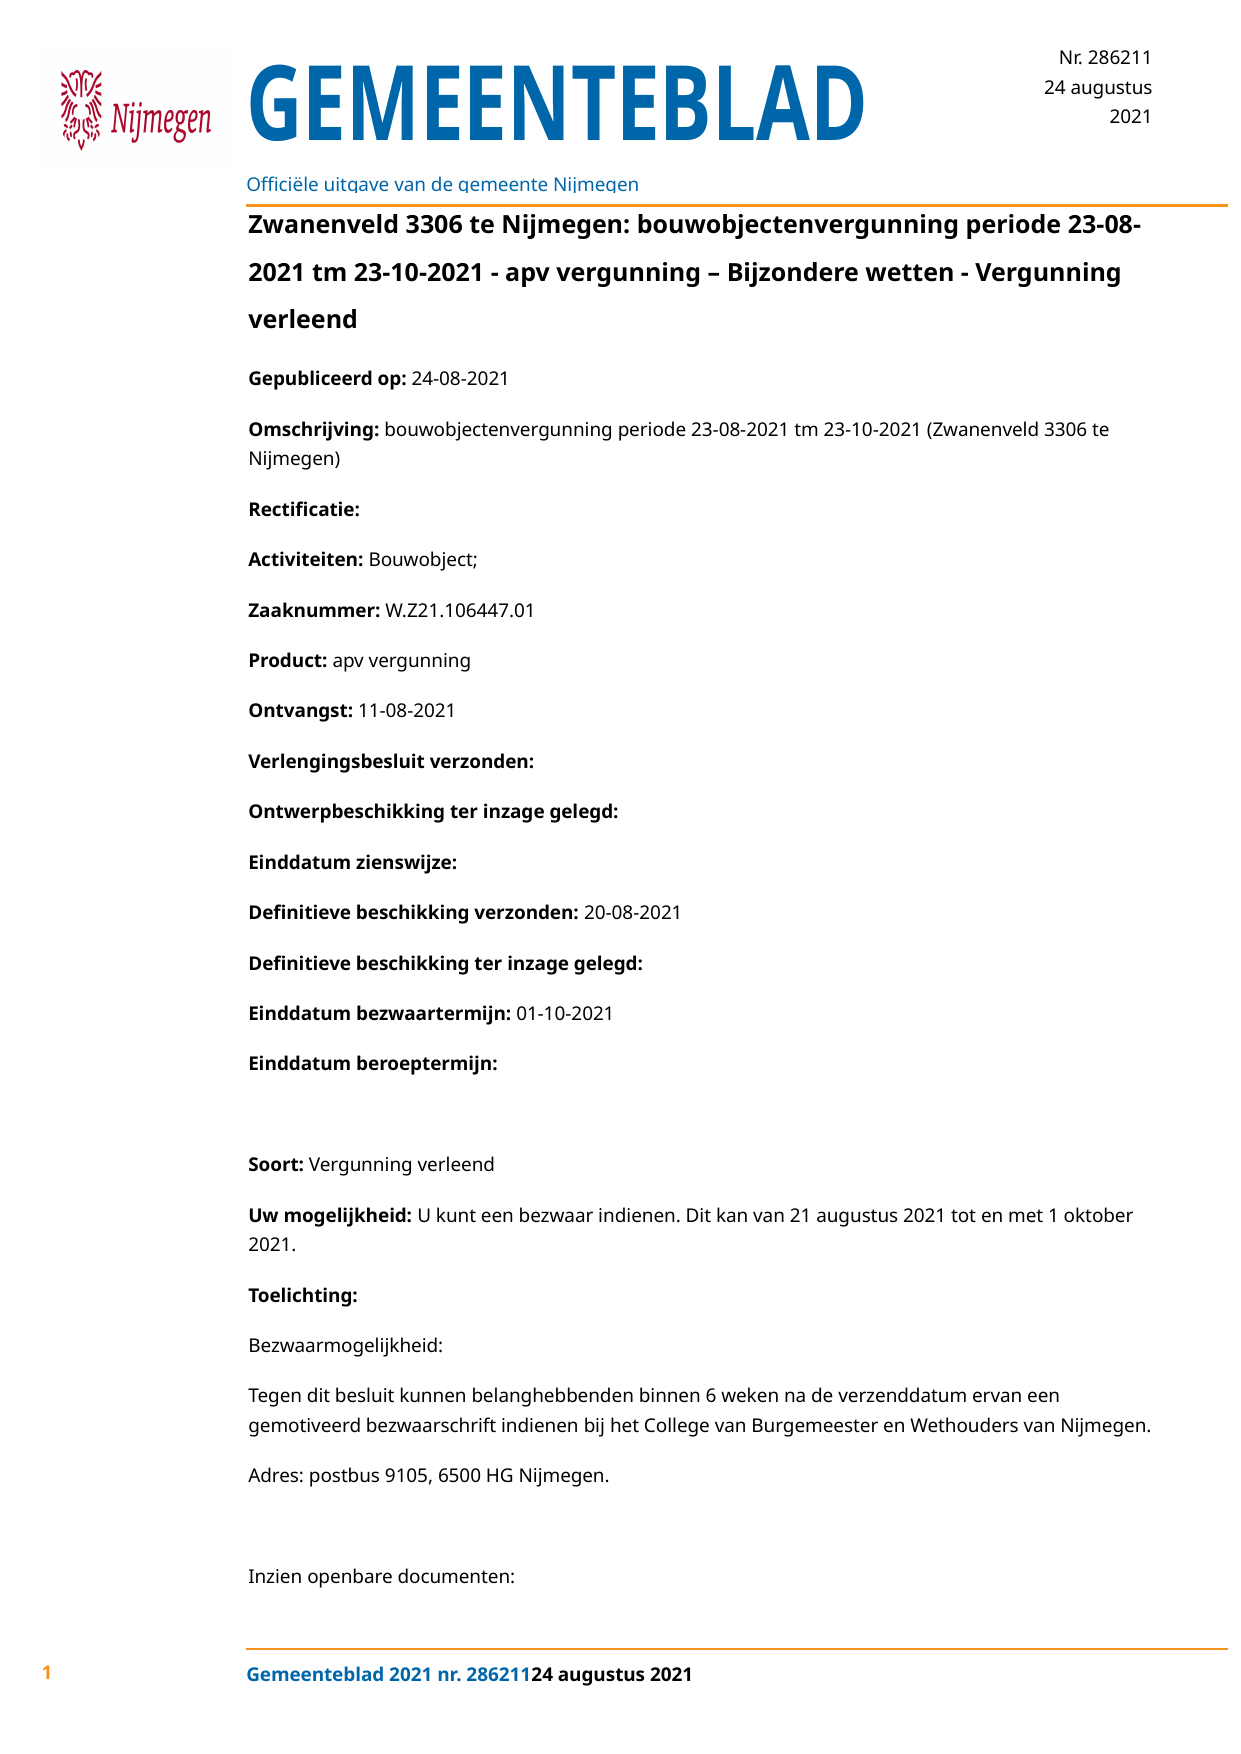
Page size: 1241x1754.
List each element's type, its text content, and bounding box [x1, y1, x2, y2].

text Definitieve beschikking ter inzage gelegd: [248, 950, 1152, 975]
text Ontvangst: 11-08-2021 [248, 698, 1152, 723]
text Omschrijving: bouwobjectenvergunning periode 23-08-2021 tm 23-10-2021 (Zwanenveld 3306 te Nijmegen) [248, 416, 1152, 471]
text Uw mogelijkheid: U kunt een bezwaar indienen. Dit kan van 21 augustus 2021 tot en met 1 oktober 2021. [248, 1202, 1152, 1257]
text Einddatum zienswijze: [248, 849, 1152, 874]
text Einddatum bezwaartermijn: 01-10-2021 [248, 1000, 1152, 1026]
text Ontwerpbeschikking ter inzage gelegd: [248, 798, 1152, 824]
text Definitieve beschikking verzonden: 20-08-2021 [248, 899, 1152, 925]
text Soort: Vergunning verleend [248, 1151, 1152, 1177]
text Einddatum beroeptermijn: [248, 1051, 1152, 1076]
text Product: apv vergunning [248, 647, 1152, 673]
picture [41, 47, 231, 172]
text Rectificatie: [248, 496, 1152, 522]
text Verlengingsbesluit verzonden: [248, 748, 1152, 774]
text Gepubliceerd op: 24-08-2021 [248, 366, 1152, 391]
text Zwanenveld 3306 te Nijmegen: bouwobjectenvergunning periode 23-08-2021 tm 23-10-2021 - apv vergunning – Bijzondere wetten - Vergunning verleend [248, 207, 1152, 336]
text Inzien openbare documenten: [248, 1563, 1152, 1589]
text Adres: postbus 9105, 6500 HG Nijmegen. [248, 1463, 1152, 1488]
text Zaaknummer: W.Z21.106447.01 [248, 597, 1152, 622]
text Tegen dit besluit kunnen belanghebbenden binnen 6 weken na de verzenddatum ervan een gemotiveerd bezwaarschrift indienen bij het College van Burgemeester en Wethouders van Nijmegen. [248, 1383, 1152, 1438]
text Toelichting: [248, 1282, 1152, 1307]
text Activiteiten: Bouwobject; [248, 546, 1152, 572]
text Bezwaarmogelijkheid: [248, 1332, 1152, 1358]
